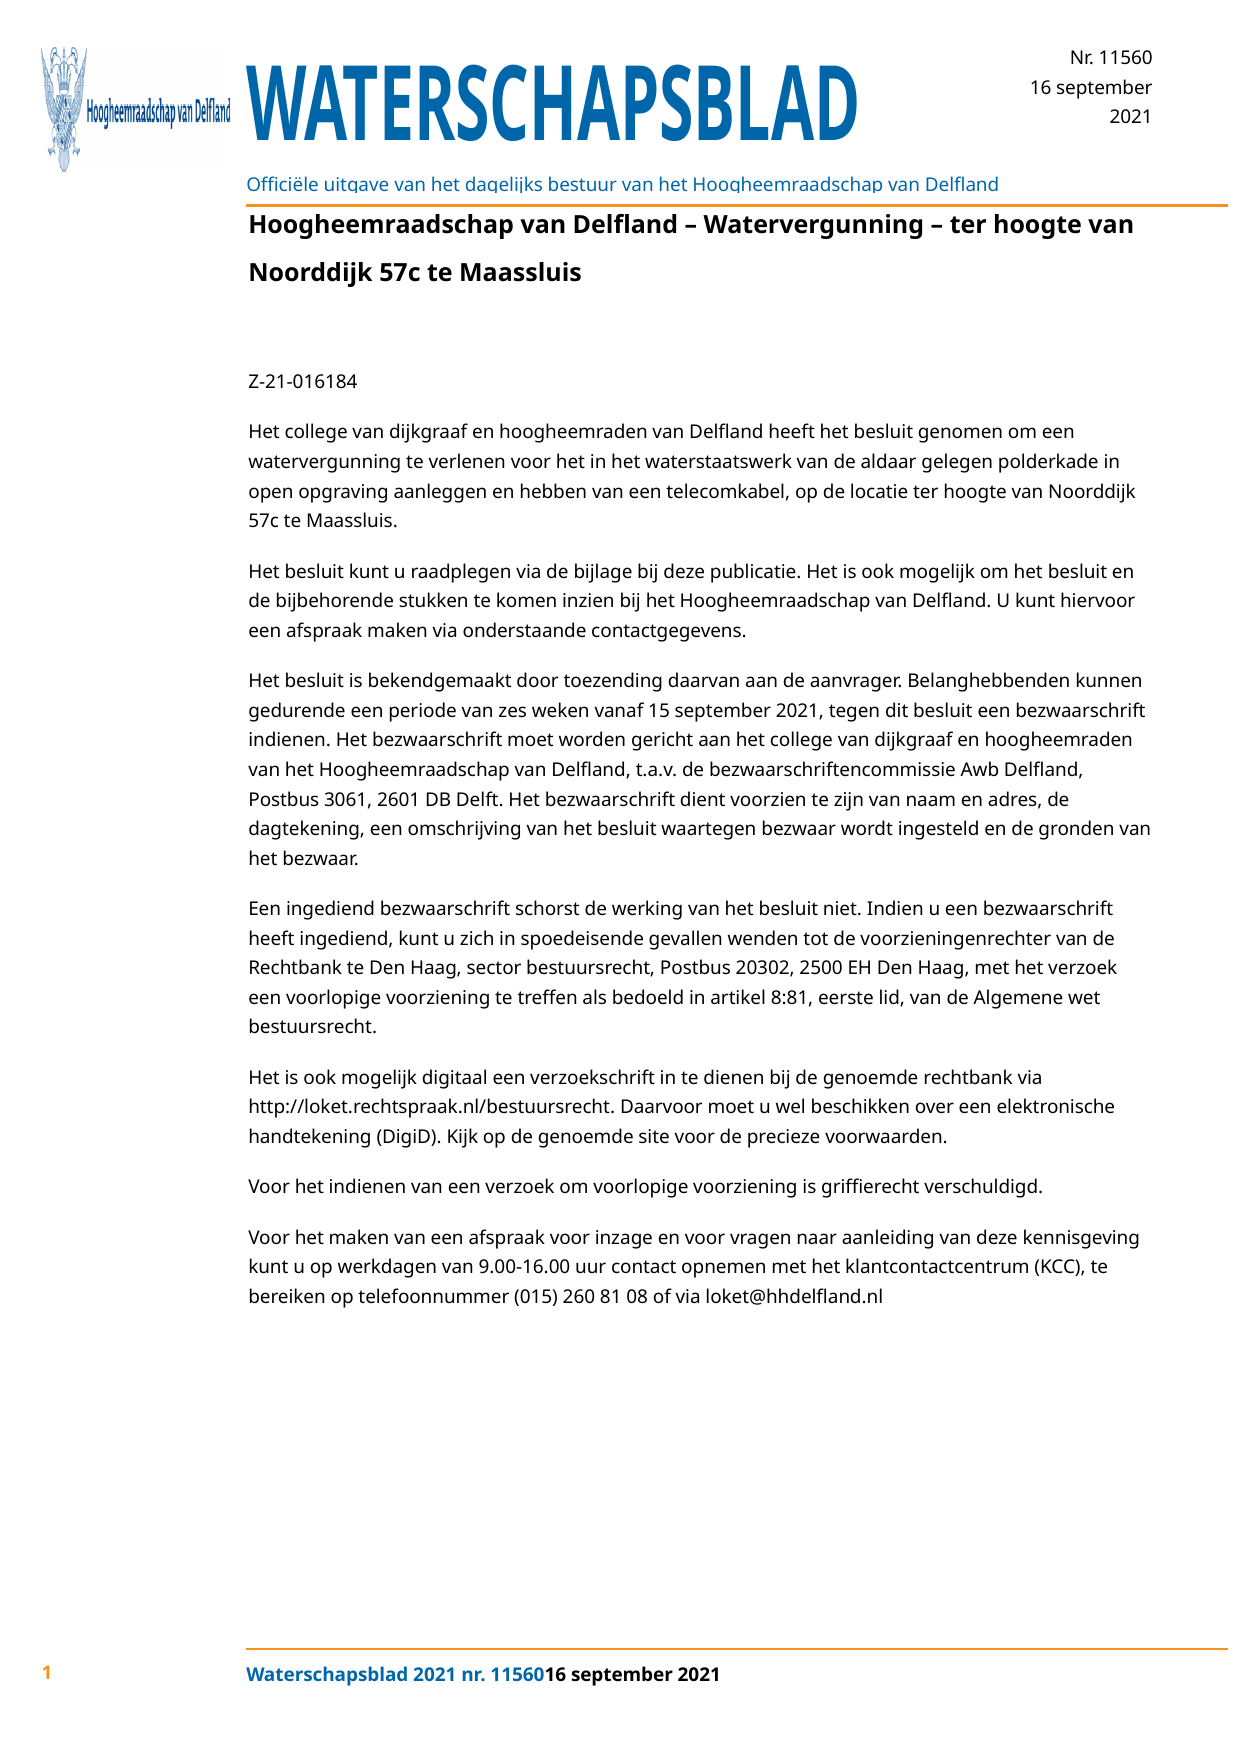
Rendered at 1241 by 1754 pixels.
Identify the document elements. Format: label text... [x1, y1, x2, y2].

picture [41, 47, 231, 172]
text Het besluit is bekendgemaakt door toezending daarvan aan de aanvrager. Belanghebbenden kunnen gedurende een periode van zes weken vanaf 15 september 2021, tegen dit besluit een bezwaarschrift indienen. Het bezwaarschrift moet worden gericht aan het college van dijkgraaf en hoogheemraden van het Hoogheemraadschap van Delfland, t.a.v. de bezwaarschriftencommissie Awb Delfland, Postbus 3061, 2601 DB Delft. Het bezwaarschrift dient voorzien te zijn van naam en adres, de dagtekening, een omschrijving van het besluit waartegen bezwaar wordt ingesteld en de gronden van het bezwaar. [248, 667, 1152, 871]
text Z-21-016184 [248, 368, 1152, 394]
text Het college van dijkgraaf en hoogheemraden van Delfland heeft het besluit genomen om een watervergunning te verlenen voor het in het waterstaatswerk van de aldaar gelegen polderkade in open opgraving aanleggen en hebben van een telecomkabel, op de locatie ter hoogte van Noorddijk 57c te Maassluis. [248, 419, 1152, 533]
text Een ingediend bezwaarschrift schorst de werking van het besluit niet. Indien u een bezwaarschrift heeft ingediend, kunt u zich in spoedeisende gevallen wenden tot de voorzieningenrechter van de Rechtbank te Den Haag, sector bestuursrecht, Postbus 20302, 2500 EH Den Haag, met het verzoek een voorlopige voorziening te treffen als bedoeld in artikel 8:81, eerste lid, van de Algemene wet bestuursrecht. [248, 895, 1152, 1039]
text Voor het maken van een afspraak voor inzage en voor vragen naar aanleiding van deze kennisgeving kunt u op werkdagen van 9.00-16.00 uur contact opnemen met het klantcontactcentrum (KCC), te bereiken op telefoonnummer (015) 260 81 08 of via loket@hhdelfland.nl [248, 1224, 1152, 1309]
text Hoogheemraadschap van Delfland – Watervergunning – ter hoogte van Noorddijk 57c te Maassluis [248, 207, 1152, 288]
text Het besluit kunt u raadplegen via de bijlage bij deze publicatie. Het is ook mogelijk om het besluit en de bijbehorende stukken te komen inzien bij het Hoogheemraadschap van Delfland. U kunt hiervoor een afspraak maken via onderstaande contactgegevens. [248, 558, 1152, 643]
text Het is ook mogelijk digitaal een verzoekschrift in te dienen bij de genoemde rechtbank via http://loket.rechtspraak.nl/bestuursrecht. Daarvoor moet u wel beschikken over een elektronische handtekening (DigiD). Kijk op de genoemde site voor de precieze voorwaarden. [248, 1064, 1152, 1149]
text Voor het indienen van een verzoek om voorlopige voorziening is griffierecht verschuldigd. [248, 1174, 1152, 1199]
